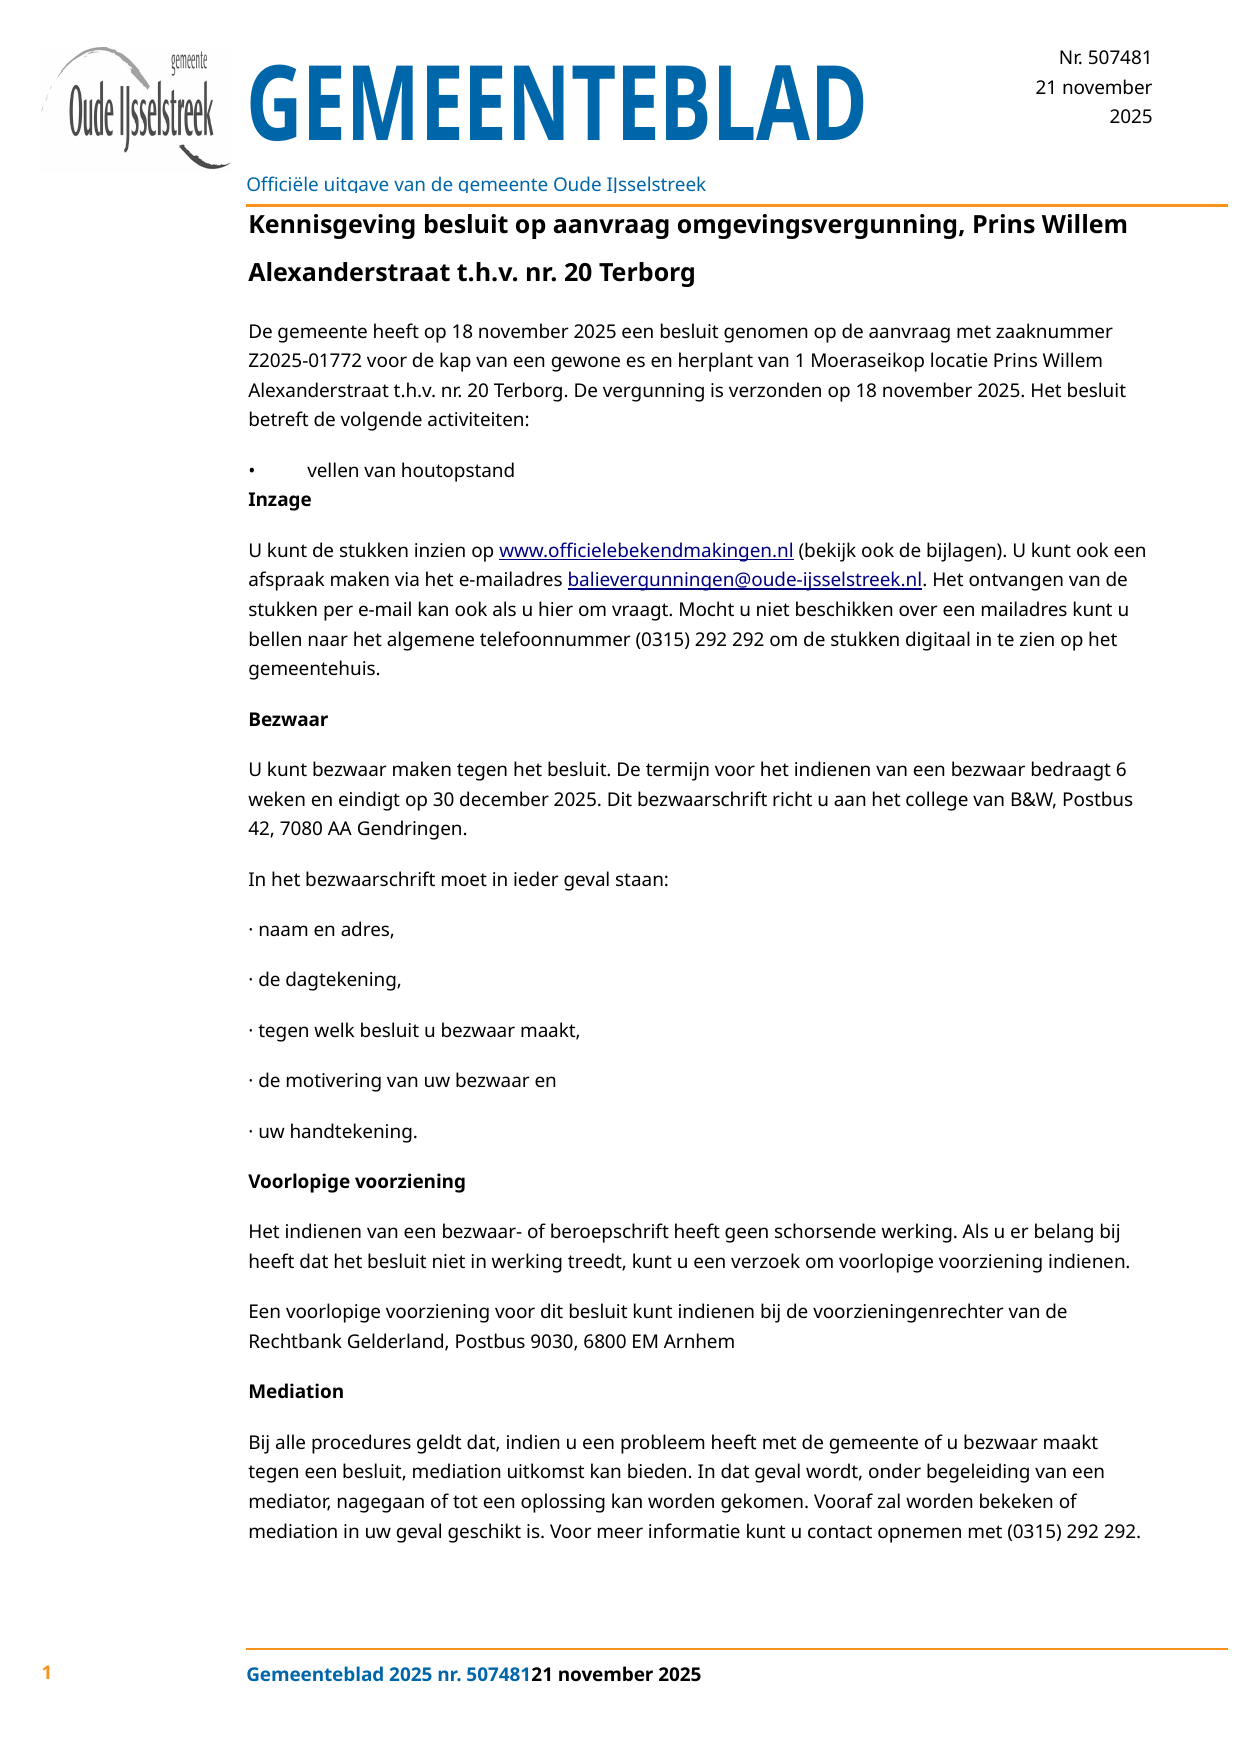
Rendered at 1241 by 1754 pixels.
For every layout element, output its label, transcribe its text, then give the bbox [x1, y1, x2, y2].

text Kennisgeving besluit op aanvraag omgevingsvergunning, Prins Willem Alexanderstraat t.h.v. nr. 20 Terborg [248, 207, 1152, 288]
text Voorlopige voorziening [248, 1168, 1152, 1194]
text U kunt de stukken inzien op www.officielebekendmakingen.nl (bekijk ook de bijlagen). U kunt ook een afspraak maken via het e-mailadres balievergunningen@oude-ijsselstreek.nl. Het ontvangen van de stukken per e-mail kan ook als u hier om vraagt. Mocht u niet beschikken over een mailadres kunt u bellen naar het algemene telefoonnummer (0315) 292 292 om de stukken digitaal in te zien op het gemeentehuis. [248, 537, 1152, 681]
text · uw handtekening. [248, 1118, 1152, 1144]
text · de dagtekening, [248, 967, 1152, 992]
text Bezwaar [248, 706, 1152, 732]
text In het bezwaarschrift moet in ieder geval staan: [248, 866, 1152, 892]
list vellen van houtopstand [248, 457, 1152, 483]
text · naam en adres, [248, 916, 1152, 942]
text Een voorlopige voorziening voor dit besluit kunt indienen bij de voorzieningenrechter van de Rechtbank Gelderland, Postbus 9030, 6800 EM Arnhem [248, 1299, 1152, 1354]
text Bij alle procedures geldt dat, indien u een probleem heeft met de gemeente of u bezwaar maakt tegen een besluit, mediation uitkomst kan bieden. In dat geval wordt, onder begeleiding van een mediator, nagegaan of tot een oplossing kan worden gekomen. Vooraf zal worden bekeken of mediation in uw geval geschikt is. Voor meer informatie kunt u contact opnemen met (0315) 292 292. [248, 1429, 1152, 1544]
text · de motivering van uw bezwaar en [248, 1067, 1152, 1093]
text Mediation [248, 1379, 1152, 1404]
text De gemeente heeft op 18 november 2025 een besluit genomen op de aanvraag met zaaknummer Z2025-01772 voor de kap van een gewone es en herplant van 1 Moeraseikop locatie Prins Willem Alexanderstraat t.h.v. nr. 20 Terborg. De vergunning is verzonden op 18 november 2025. Het besluit betreft de volgende activiteiten: [248, 318, 1152, 432]
text Het indienen van een bezwaar- of beroepschrift heeft geen schorsende werking. Als u er belang bij heeft dat het besluit niet in werking treedt, kunt u een verzoek om voorlopige voorziening indienen. [248, 1219, 1152, 1274]
text U kunt bezwaar maken tegen het besluit. De termijn voor het indienen van een bezwaar bedraagt 6 weken en eindigt op 30 december 2025. Dit bezwaarschrift richt u aan het college van B&W, Postbus 42, 7080 AA Gendringen. [248, 756, 1152, 841]
text · tegen welk besluit u bezwaar maakt, [248, 1017, 1152, 1043]
text Inzage [248, 487, 1152, 512]
picture [41, 47, 231, 172]
